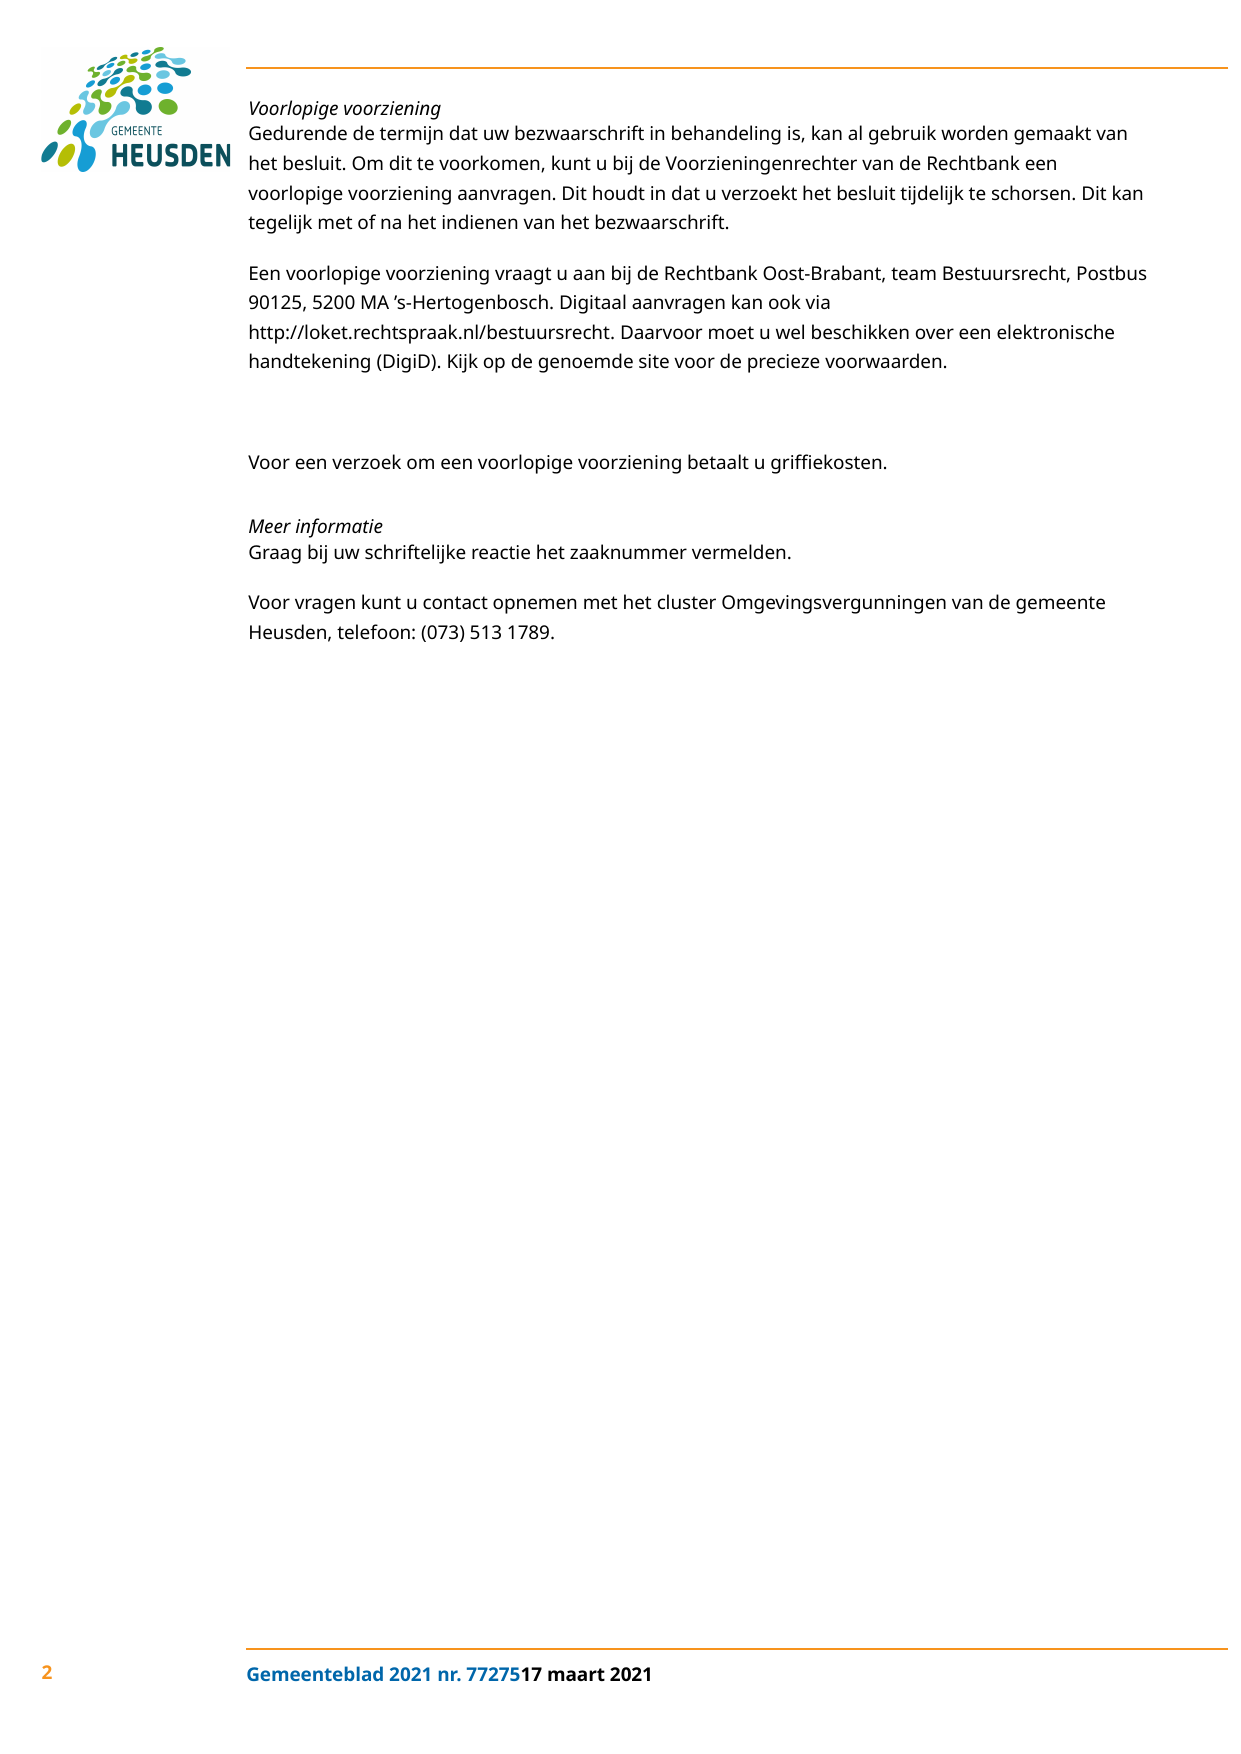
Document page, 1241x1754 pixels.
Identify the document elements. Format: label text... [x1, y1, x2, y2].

text Graag bij uw schriftelijke reactie het zaaknummer vermelden. [248, 539, 1152, 565]
text Voorlopige voorziening [248, 95, 1152, 121]
text Voor een verzoek om een voorlopige voorziening betaalt u griffiekosten. [248, 449, 1152, 475]
text Meer informatie [248, 513, 1152, 539]
text Een voorlopige voorziening vraagt u aan bij de Rechtbank Oost-Brabant, team Bestuursrecht, Postbus 90125, 5200 MA ’s-Hertogenbosch. Digitaal aanvragen kan ook via http://loket.rechtspraak.nl/bestuursrecht. Daarvoor moet u wel beschikken over een elektronische handtekening (DigiD). Kijk op de genoemde site voor de precieze voorwaarden. [248, 260, 1152, 374]
text Gedurende de termijn dat uw bezwaarschrift in behandeling is, kan al gebruik worden gemaakt van het besluit. Om dit te voorkomen, kunt u bij de Voorzieningenrechter van de Rechtbank een voorlopige voorziening aanvragen. Dit houdt in dat u verzoekt het besluit tijdelijk te schorsen. Dit kan tegelijk met of na het indienen van het bezwaarschrift. [248, 121, 1152, 235]
picture [41, 47, 231, 172]
text Voor vragen kunt u contact opnemen met het cluster Omgevingsvergunningen van de gemeente Heusden, telefoon: (073) 513 1789. [248, 589, 1152, 645]
